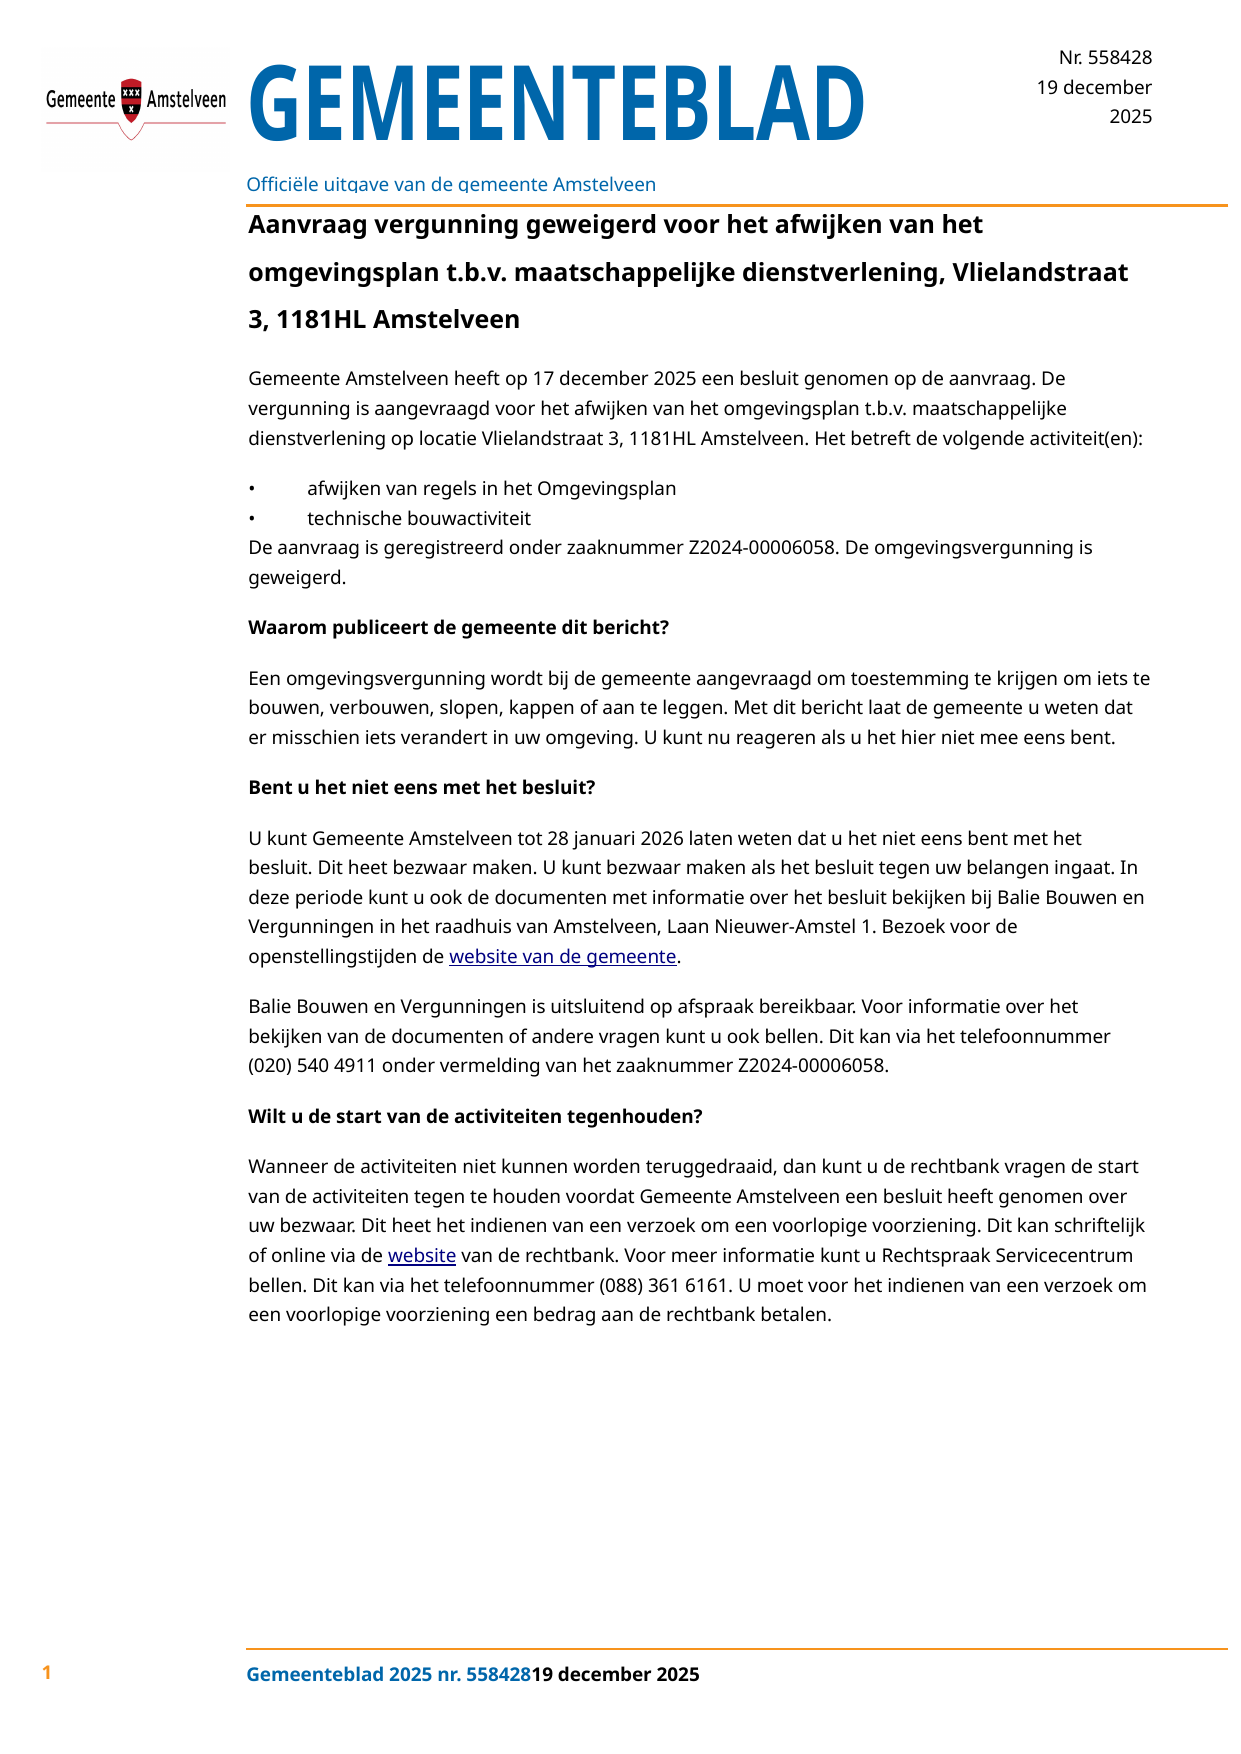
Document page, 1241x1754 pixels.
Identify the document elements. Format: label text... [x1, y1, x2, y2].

text Wilt u de start van de activiteiten tegenhouden? [248, 1103, 1152, 1129]
list technische bouwactiviteit [248, 505, 1152, 530]
text Waarom publiceert de gemeente dit bericht? [248, 614, 1152, 640]
text Een omgevingsvergunning wordt bij de gemeente aangevraagd om toestemming te krijgen om iets te bouwen, verbouwen, slopen, kappen of aan te leggen. Met dit bericht laat de gemeente u weten dat er misschien iets verandert in uw omgeving. U kunt nu reageren als u het hier niet mee eens bent. [248, 665, 1152, 749]
text Bent u het niet eens met het besluit? [248, 774, 1152, 800]
text Balie Bouwen en Vergunningen is uitsluitend op afspraak bereikbaar. Voor informatie over het bekijken van de documenten of andere vragen kunt u ook bellen. Dit kan via het telefoonnummer (020) 540 4911 onder vermelding van het zaaknummer Z2024-00006058. [248, 993, 1152, 1078]
text Wanneer de activiteiten niet kunnen worden teruggedraaid, dan kunt u de rechtbank vragen de start van de activiteiten tegen te houden voordat Gemeente Amstelveen een besluit heeft genomen over uw bezwaar. Dit heet het indienen van een verzoek om een voorlopige voorziening. Dit kan schriftelijk of online via de website van de rechtbank. Voor meer informatie kunt u Rechtspraak Servicecentrum bellen. Dit kan via het telefoonnummer (088) 361 6161. U moet voor het indienen van een verzoek om een voorlopige voorziening een bedrag aan de rechtbank betalen. [248, 1153, 1152, 1327]
text Gemeente Amstelveen heeft op 17 december 2025 een besluit genomen op de aanvraag. De vergunning is aangevraagd voor het afwijken van het omgevingsplan t.b.v. maatschappelijke dienstverlening op locatie Vlielandstraat 3, 1181HL Amstelveen. Het betreft de volgende activiteit(en): [248, 366, 1152, 450]
text De aanvraag is geregistreerd onder zaaknummer Z2024-00006058. De omgevingsvergunning is geweigerd. [248, 534, 1152, 589]
text U kunt Gemeente Amstelveen tot 28 januari 2026 laten weten dat u het niet eens bent met het besluit. Dit heet bezwaar maken. U kunt bezwaar maken als het besluit tegen uw belangen ingaat. In deze periode kunt u ook de documenten met informatie over het besluit bekijken bij Balie Bouwen en Vergunningen in het raadhuis van Amstelveen, Laan Nieuwer-Amstel 1. Bezoek voor de openstellingstijden de website van de gemeente. [248, 825, 1152, 969]
list afwijken van regels in het Omgevingsplan [248, 475, 1152, 501]
picture [41, 47, 231, 172]
text Aanvraag vergunning geweigerd voor het afwijken van het omgevingsplan t.b.v. maatschappelijke dienstverlening, Vlielandstraat 3, 1181HL Amstelveen [248, 207, 1152, 336]
